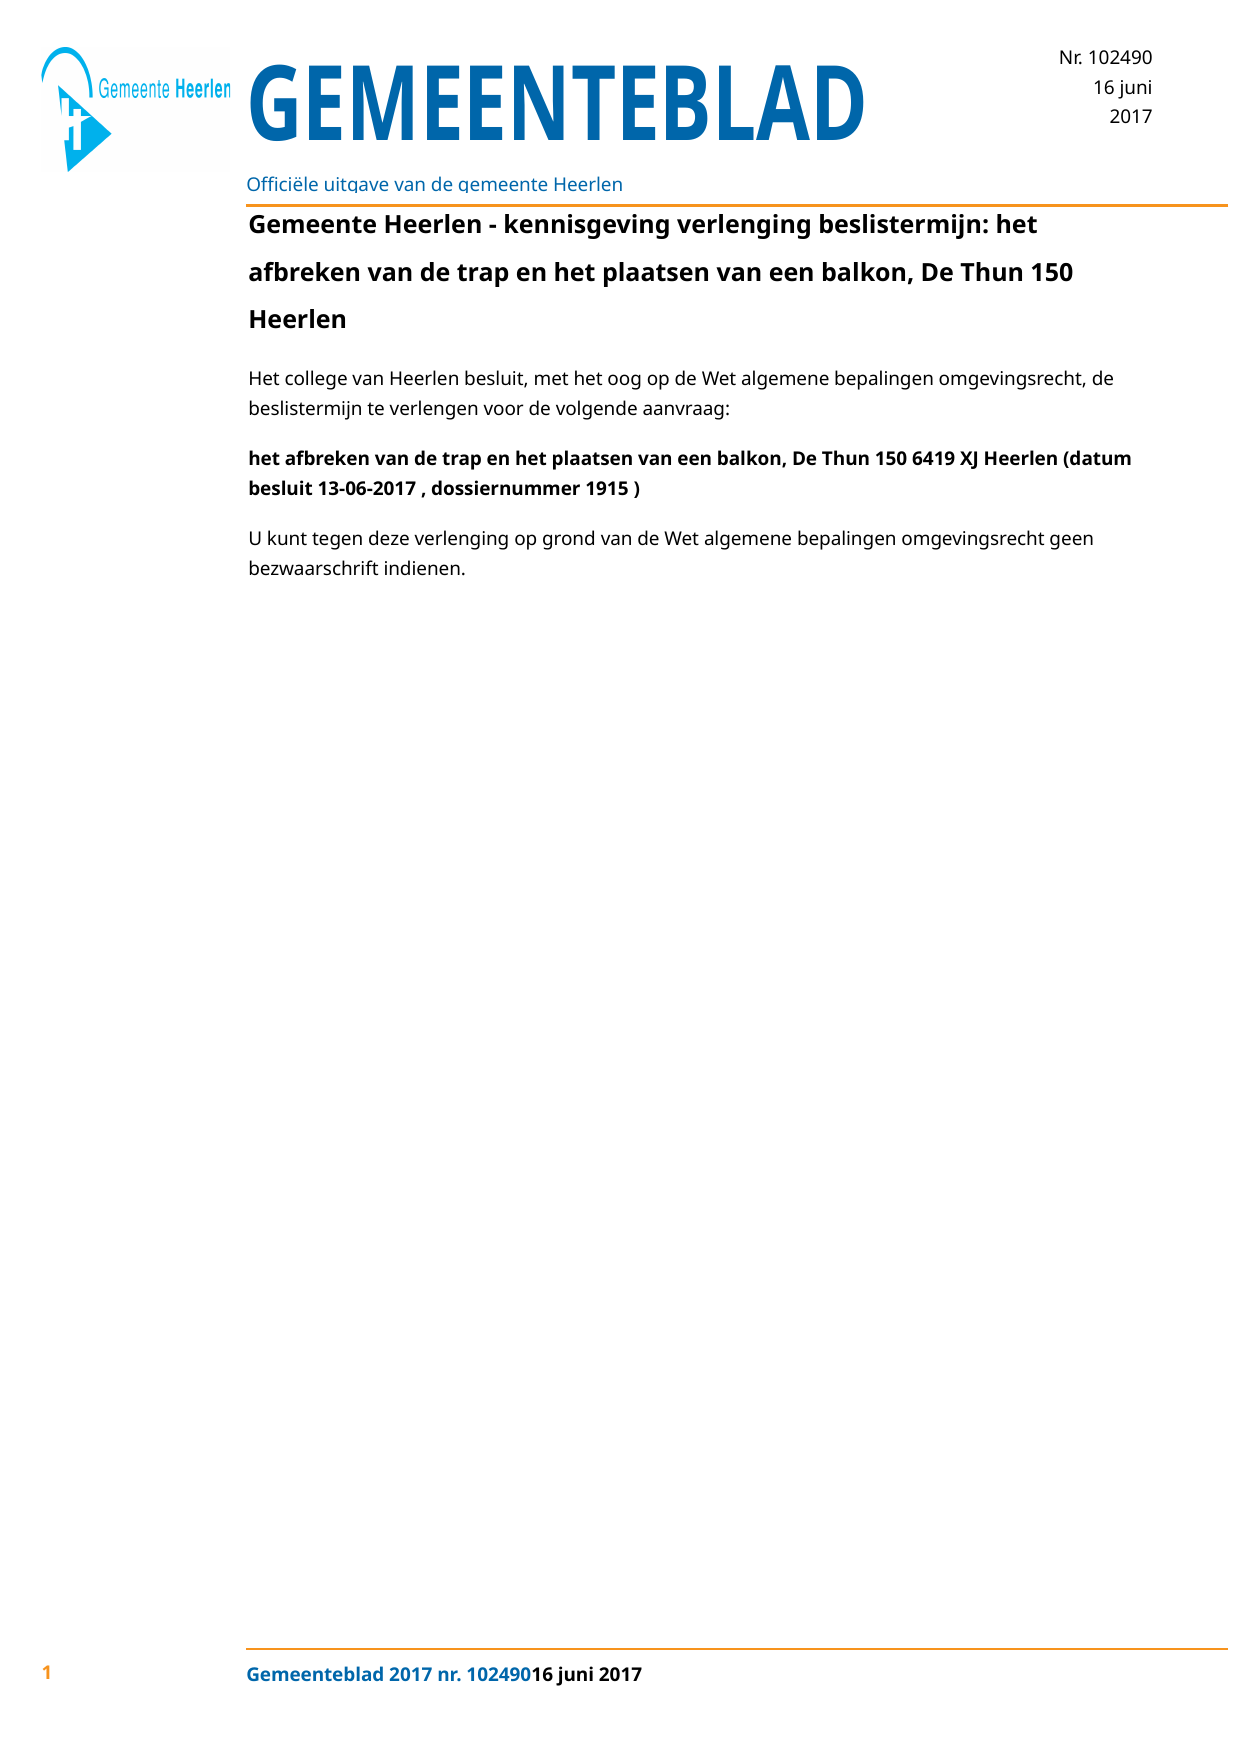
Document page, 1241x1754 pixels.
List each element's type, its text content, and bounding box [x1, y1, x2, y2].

text U kunt tegen deze verlenging op grond van de Wet algemene bepalingen omgevingsrecht geen bezwaarschrift indienen. [248, 526, 1152, 581]
picture [41, 47, 231, 172]
text Gemeente Heerlen - kennisgeving verlenging beslistermijn: het afbreken van de trap en het plaatsen van een balkon, De Thun 150 Heerlen [248, 207, 1152, 336]
text Het college van Heerlen besluit, met het oog op de Wet algemene bepalingen omgevingsrecht, de beslistermijn te verlengen voor de volgende aanvraag: [248, 366, 1152, 421]
text het afbreken van de trap en het plaatsen van een balkon, De Thun 150 6419 XJ Heerlen (datum besluit 13-06-2017 , dossiernummer 1915 ) [248, 446, 1152, 501]
picture [41, 47, 58, 70]
